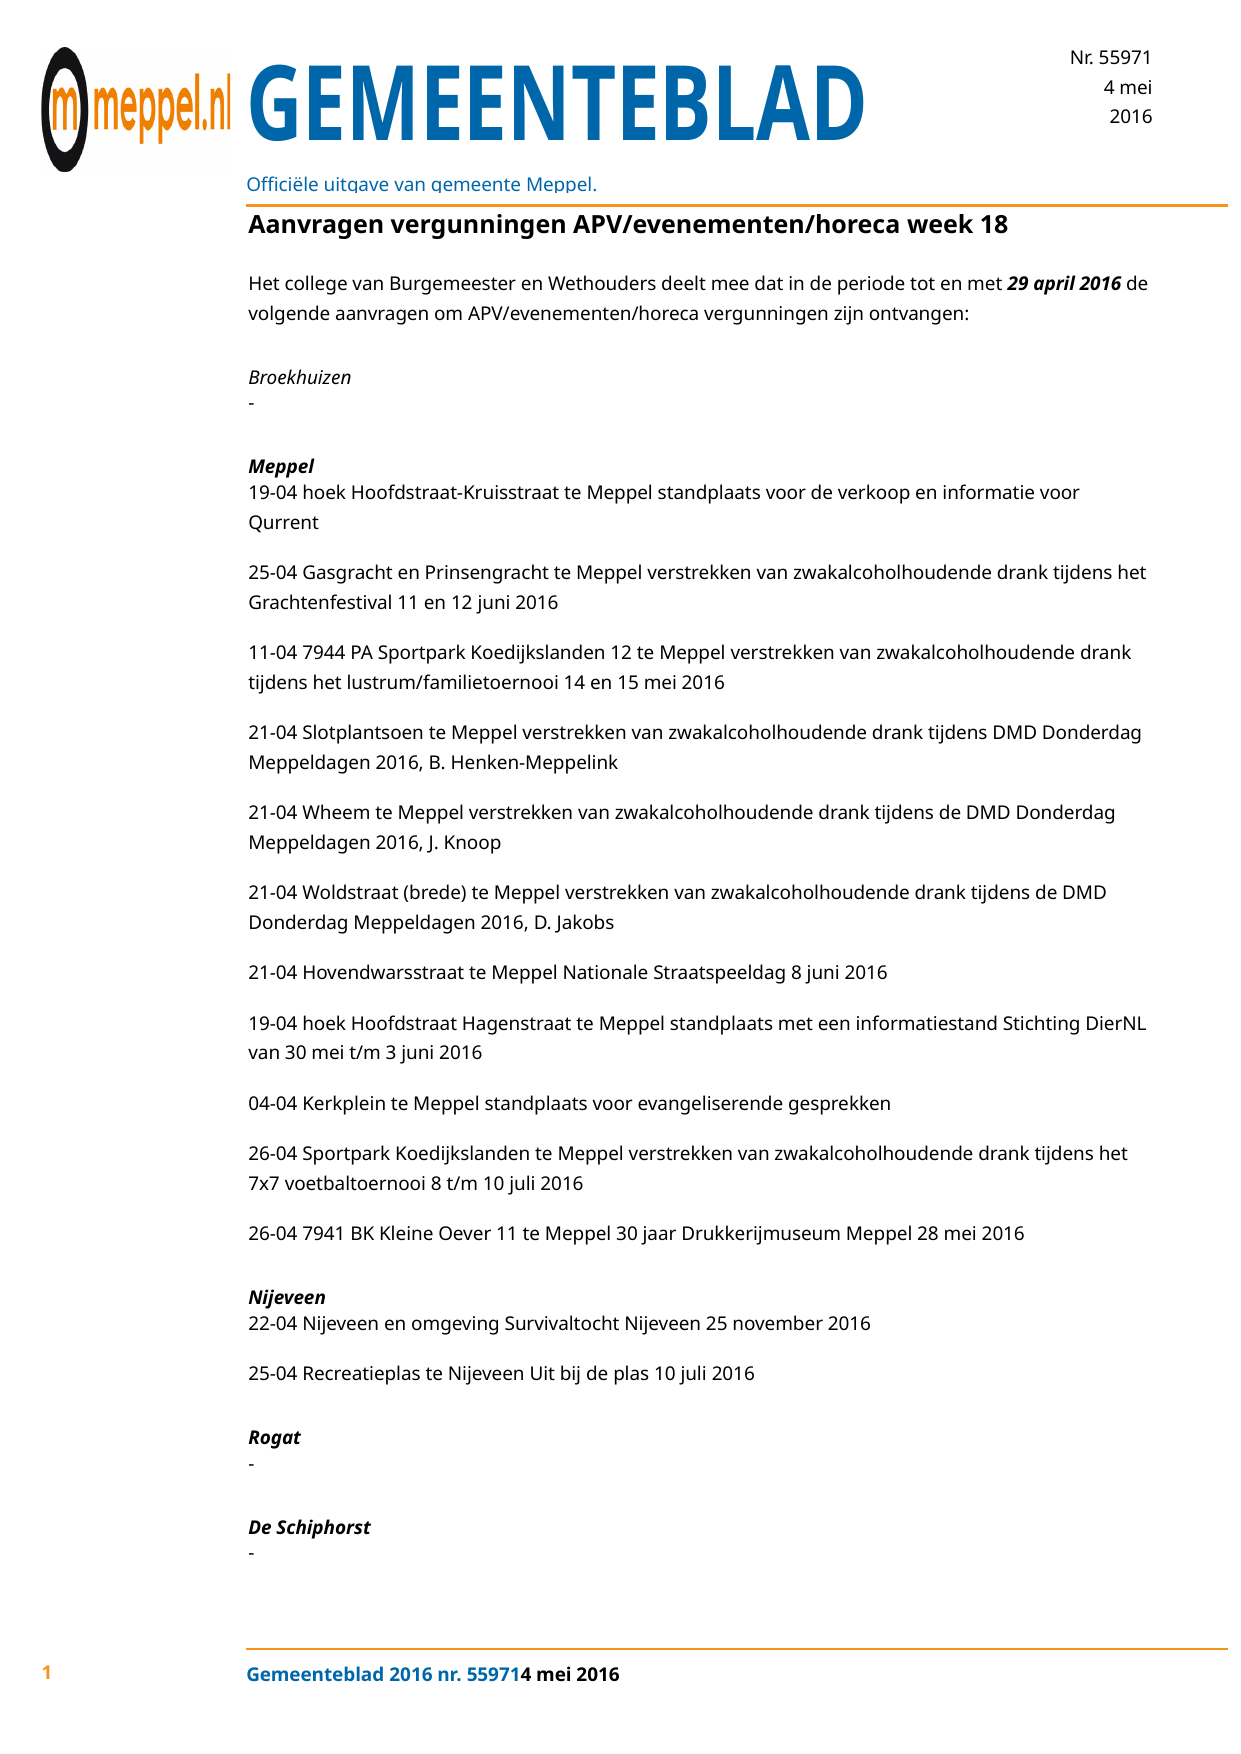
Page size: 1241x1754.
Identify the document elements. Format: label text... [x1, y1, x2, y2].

text 21-04 Wheem te Meppel verstrekken van zwakalcoholhoudende drank tijdens de DMD Donderdag Meppeldagen 2016, J. Knoop [248, 799, 1152, 854]
text 04-04 Kerkplein te Meppel standplaats voor evangeliserende gesprekken [248, 1090, 1152, 1115]
text - [248, 1450, 1152, 1476]
text 26-04 7941 BK Kleine Oever 11 te Meppel 30 jaar Drukkerijmuseum Meppel 28 mei 2016 [248, 1220, 1152, 1246]
picture [41, 47, 231, 172]
text Broekhuizen [248, 364, 1152, 389]
text Nijeveen [248, 1284, 1152, 1310]
text - [248, 389, 1152, 415]
text 11-04 7944 PA Sportpark Koedijkslanden 12 te Meppel verstrekken van zwakalcoholhoudende drank tijdens het lustrum/familietoernooi 14 en 15 mei 2016 [248, 639, 1152, 694]
text Rogat [248, 1424, 1152, 1450]
text 25-04 Gasgracht en Prinsengracht te Meppel verstrekken van zwakalcoholhoudende drank tijdens het Grachtenfestival 11 en 12 juni 2016 [248, 559, 1152, 614]
text 21-04 Slotplantsoen te Meppel verstrekken van zwakalcoholhoudende drank tijdens DMD Donderdag Meppeldagen 2016, B. Henken-Meppelink [248, 719, 1152, 774]
text 26-04 Sportpark Koedijkslanden te Meppel verstrekken van zwakalcoholhoudende drank tijdens het 7x7 voetbaltoernooi 8 t/m 10 juli 2016 [248, 1140, 1152, 1195]
text - [248, 1539, 1152, 1565]
text De Schiphorst [248, 1514, 1152, 1539]
text 19-04 hoek Hoofdstraat Hagenstraat te Meppel standplaats met een informatiestand Stichting DierNL van 30 mei t/m 3 juni 2016 [248, 1010, 1152, 1065]
text 25-04 Recreatieplas te Nijeveen Uit bij de plas 10 juli 2016 [248, 1360, 1152, 1386]
text Meppel [248, 453, 1152, 479]
text 21-04 Hovendwarsstraat te Meppel Nationale Straatspeeldag 8 juni 2016 [248, 959, 1152, 985]
text Aanvragen vergunningen APV/evenementen/horeca week 18 [248, 207, 1152, 241]
text 19-04 hoek Hoofdstraat-Kruisstraat te Meppel standplaats voor de verkoop en informatie voor Qurrent [248, 479, 1152, 534]
text 21-04 Woldstraat (brede) te Meppel verstrekken van zwakalcoholhoudende drank tijdens de DMD Donderdag Meppeldagen 2016, D. Jakobs [248, 879, 1152, 934]
text Het college van Burgemeester en Wethouders deelt mee dat in de periode tot en met 29 april 2016 de volgende aanvragen om APV/evenementen/horeca vergunningen zijn ontvangen: [248, 270, 1152, 326]
text 22-04 Nijeveen en omgeving Survivaltocht Nijeveen 25 november 2016 [248, 1310, 1152, 1336]
